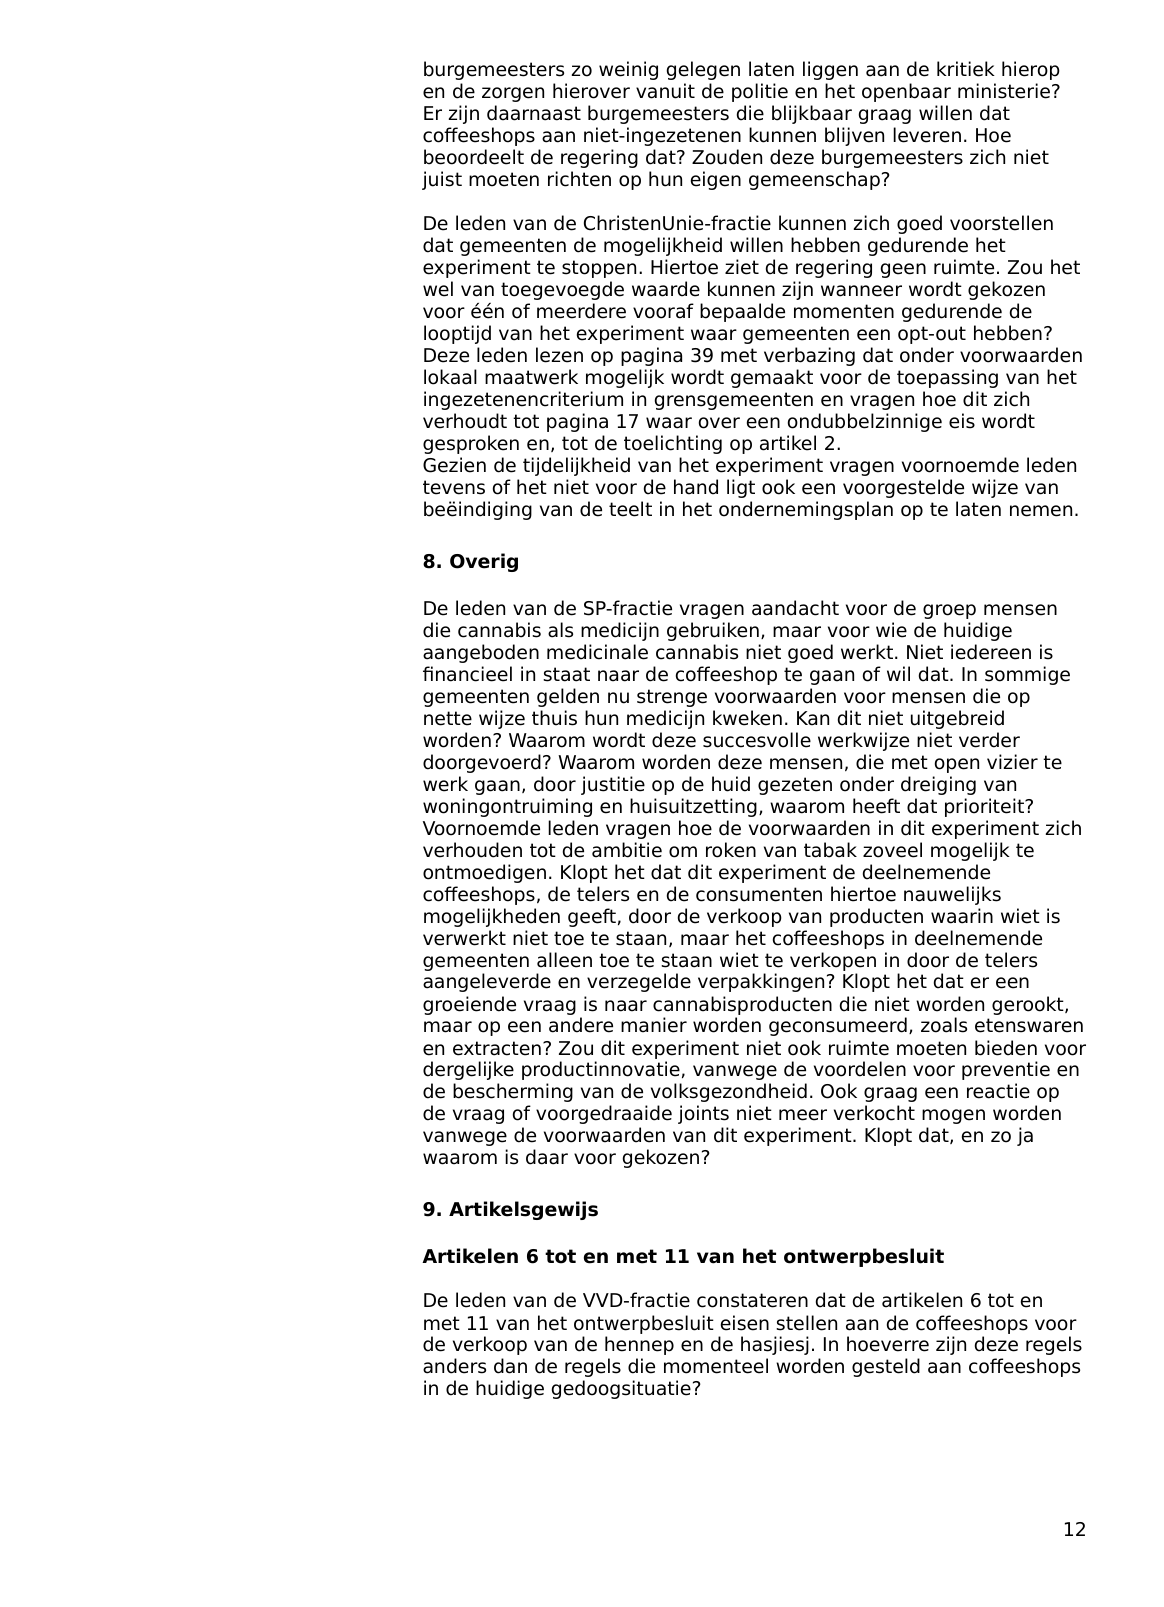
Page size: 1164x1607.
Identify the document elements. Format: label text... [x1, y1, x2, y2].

text Gezien de tijdelijkheid van het experiment vragen voornoemde leden tevens of het niet voor de hand ligt ook een voorgestelde wijze van beëindiging van de teelt in het ondernemingsplan op te laten nemen. [422, 455, 1087, 521]
text De leden van de VVD-fractie constateren dat de artikelen 6 tot en met 11 van het ontwerpbesluit eisen stellen aan de coffeeshops voor de verkoop van de hennep en de hasjiesj. In hoeverre zijn deze regels anders dan de regels die momenteel worden gesteld aan coffeeshops in de huidige gedoogsituatie? [422, 1290, 1087, 1400]
text burgemeesters zo weinig gelegen laten liggen aan de kritiek hierop en de zorgen hierover vanuit de politie en het openbaar ministerie? Er zijn daarnaast burgemeesters die blijkbaar graag willen dat coffeeshops aan niet-ingezetenen kunnen blijven leveren. Hoe beoordeelt de regering dat? Zouden deze burgemeesters zich niet juist moeten richten op hun eigen gemeenschap? [422, 59, 1087, 191]
text De leden van de SP-fractie vragen aandacht voor de groep mensen die cannabis als medicijn gebruiken, maar voor wie de huidige aangeboden medicinale cannabis niet goed werkt. Niet iedereen is financieel in staat naar de coffeeshop te gaan of wil dat. In sommige gemeenten gelden nu strenge voorwaarden voor mensen die op nette wijze thuis hun medicijn kweken. Kan dit niet uitgebreid worden? Waarom wordt deze succesvolle werkwijze niet verder doorgevoerd? Waarom worden deze mensen, die met open vizier te werk gaan, door justitie op de huid gezeten onder dreiging van woningontruiming en huisuitzetting, waarom heeft dat prioriteit? [422, 598, 1087, 818]
subtitle 9. Artikelsgewijs [422, 1199, 1087, 1221]
text Voornoemde leden vragen hoe de voorwaarden in dit experiment zich verhouden tot de ambitie om roken van tabak zoveel mogelijk te ontmoedigen. Klopt het dat dit experiment de deelnemende coffeeshops, de telers en de consumenten hiertoe nauwelijks mogelijkheden geeft, door de verkoop van producten waarin wiet is verwerkt niet toe te staan, maar het coffeeshops in deelnemende gemeenten alleen toe te staan wiet te verkopen in door de telers aangeleverde en verzegelde verpakkingen? Klopt het dat er een groeiende vraag is naar cannabisproducten die niet worden gerookt, maar op een andere manier worden geconsumeerd, zoals etenswaren en extracten? Zou dit experiment niet ook ruimte moeten bieden voor dergelijke productinnovatie, vanwege de voordelen voor preventie en de bescherming van de volksgezondheid. Ook graag een reactie op de vraag of voorgedraaide joints niet meer verkocht mogen worden vanwege de voorwaarden van dit experiment. Klopt dat, en zo ja waarom is daar voor gekozen? [422, 818, 1087, 1169]
subtitle Artikelen 6 tot en met 11 van het ontwerpbesluit [422, 1246, 1087, 1268]
text De leden van de ChristenUnie-fractie kunnen zich goed voorstellen dat gemeenten de mogelijkheid willen hebben gedurende het experiment te stoppen. Hiertoe ziet de regering geen ruimte. Zou het wel van toegevoegde waarde kunnen zijn wanneer wordt gekozen voor één of meerdere vooraf bepaalde momenten gedurende de looptijd van het experiment waar gemeenten een opt-out hebben? Deze leden lezen op pagina 39 met verbazing dat onder voorwaarden lokaal maatwerk mogelijk wordt gemaakt voor de toepassing van het ingezetenencriterium in grensgemeenten en vragen hoe dit zich verhoudt tot pagina 17 waar over een ondubbelzinnige eis wordt gesproken en, tot de toelichting op artikel 2. [422, 213, 1087, 455]
subtitle 8. Overig [422, 551, 1087, 573]
